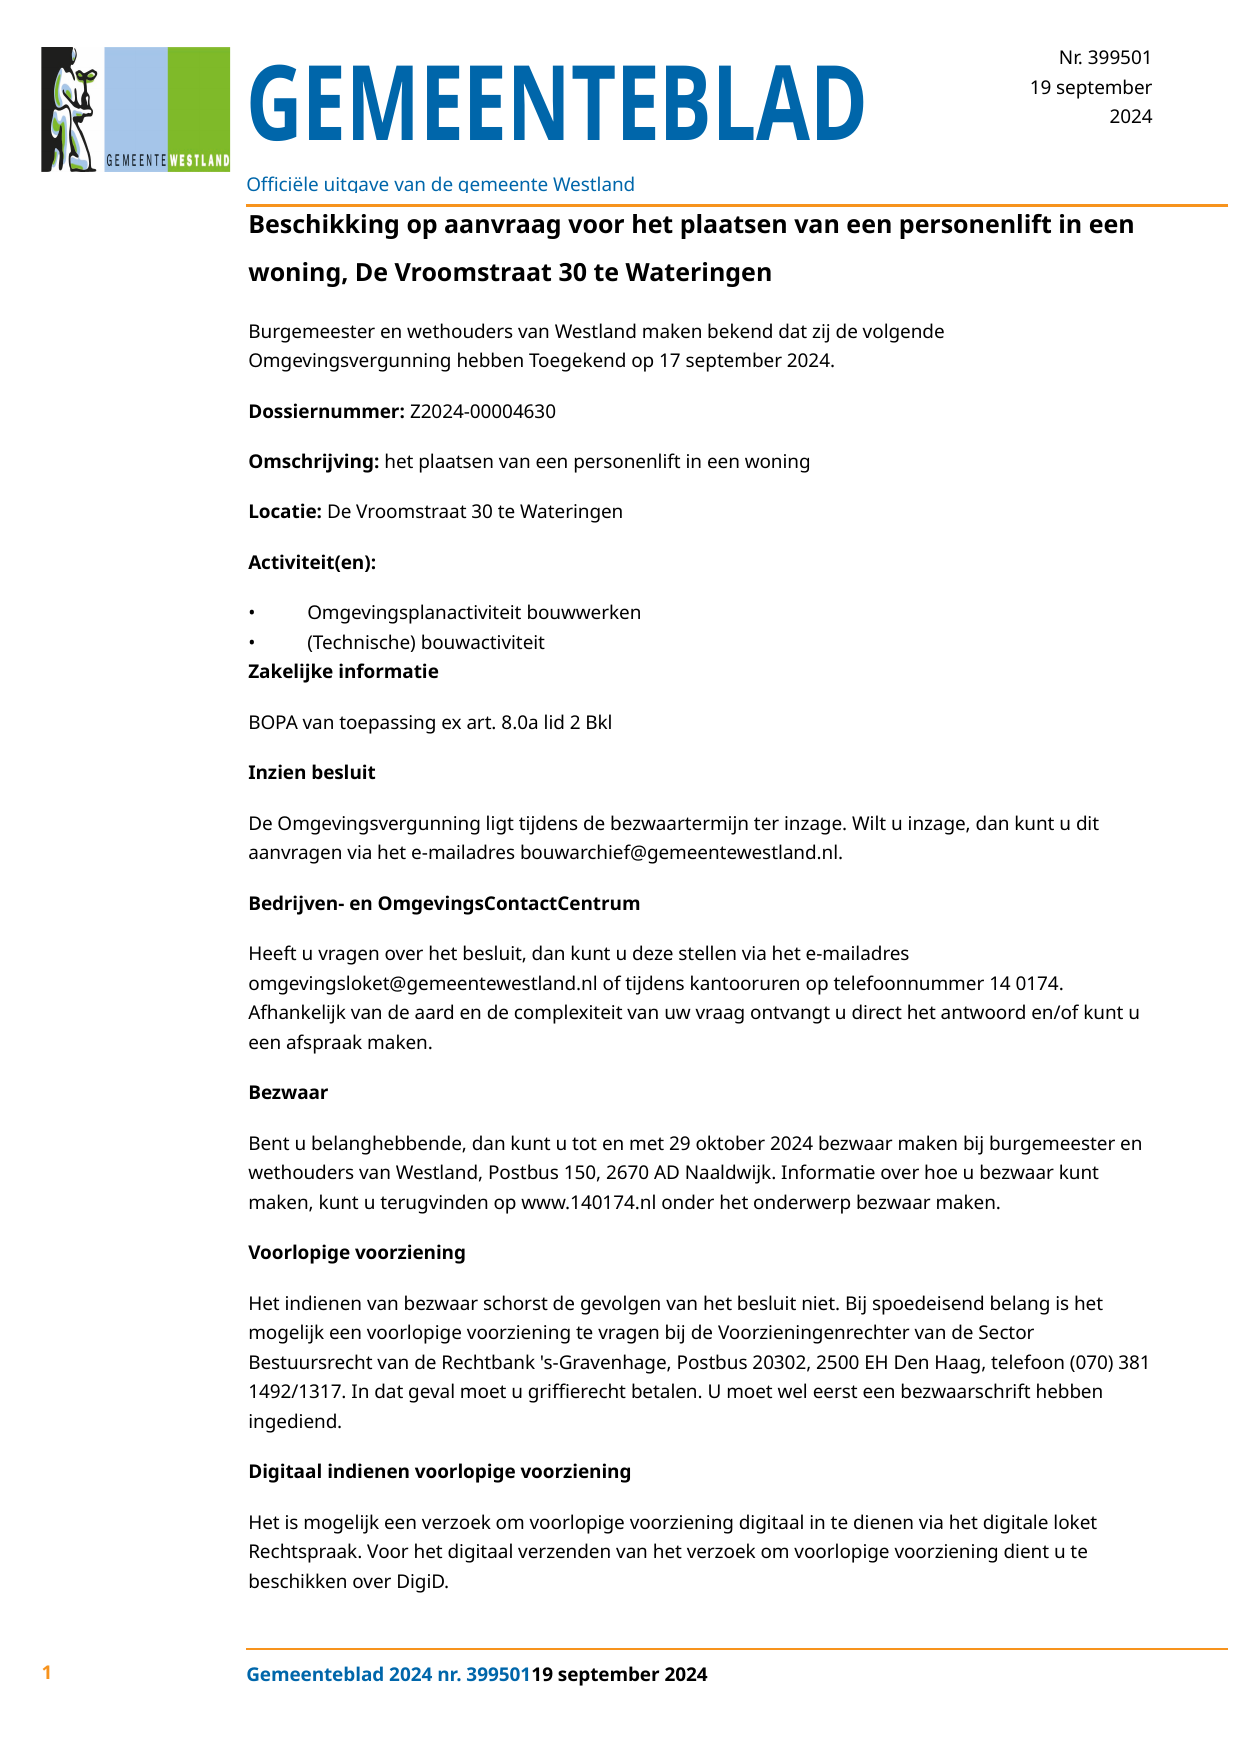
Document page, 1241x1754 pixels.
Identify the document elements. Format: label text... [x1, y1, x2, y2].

text Activiteit(en): [248, 549, 1152, 575]
text Bezwaar [248, 1079, 1152, 1105]
text Voorlopige voorziening [248, 1239, 1152, 1265]
text BOPA van toepassing ex art. 8.0a lid 2 Bkl [248, 709, 1152, 735]
text Burgemeester en wethouders van Westland maken bekend dat zij de volgende Omgevingsvergunning hebben Toegekend op 17 september 2024. [248, 318, 1152, 373]
text Omschrijving: het plaatsen van een personenlift in een woning [248, 448, 1152, 474]
text Dossiernummer: Z2024-00004630 [248, 398, 1152, 424]
text Digitaal indienen voorlopige voorziening [248, 1459, 1152, 1484]
text Inzien besluit [248, 759, 1152, 785]
text Zakelijke informatie [248, 659, 1152, 684]
list Omgevingsplanactiviteit bouwwerken [248, 599, 1152, 625]
text Heeft u vragen over het besluit, dan kunt u deze stellen via het e-mailadres omgevingsloket@gemeentewestland.nl of tijdens kantooruren op telefoonnummer 14 0174. Afhankelijk van de aard en de complexiteit van uw vraag ontvangt u direct het antwoord en/of kunt u een afspraak maken. [248, 940, 1152, 1055]
list (Technische) bouwactiviteit [248, 629, 1152, 655]
picture [41, 47, 231, 172]
text Bent u belanghebbende, dan kunt u tot en met 29 oktober 2024 bezwaar maken bij burgemeester en wethouders van Westland, Postbus 150, 2670 AD Naaldwijk. Informatie over hoe u bezwaar kunt maken, kunt u terugvinden op www.140174.nl onder het onderwerp bezwaar maken. [248, 1130, 1152, 1215]
text De Omgevingsvergunning ligt tijdens de bezwaartermijn ter inzage. Wilt u inzage, dan kunt u dit aanvragen via het e-mailadres bouwarchief@gemeentewestland.nl. [248, 810, 1152, 865]
text Het indienen van bezwaar schorst de gevolgen van het besluit niet. Bij spoedeisend belang is het mogelijk een voorlopige voorziening te vragen bij de Voorzieningenrechter van de Sector Bestuursrecht van de Rechtbank 's-Gravenhage, Postbus 20302, 2500 EH Den Haag, telefoon (070) 381 1492/1317. In dat geval moet u griffierecht betalen. U moet wel eerst een bezwaarschrift hebben ingediend. [248, 1290, 1152, 1434]
text Locatie: De Vroomstraat 30 te Wateringen [248, 499, 1152, 524]
text Het is mogelijk een verzoek om voorlopige voorziening digitaal in te dienen via het digitale loket Rechtspraak. Voor het digitaal verzenden van het verzoek om voorlopige voorziening dient u te beschikken over DigiD. [248, 1509, 1152, 1594]
text Bedrijven- en OmgevingsContactCentrum [248, 890, 1152, 916]
text Beschikking op aanvraag voor het plaatsen van een personenlift in een woning, De Vroomstraat 30 te Wateringen [248, 207, 1152, 288]
